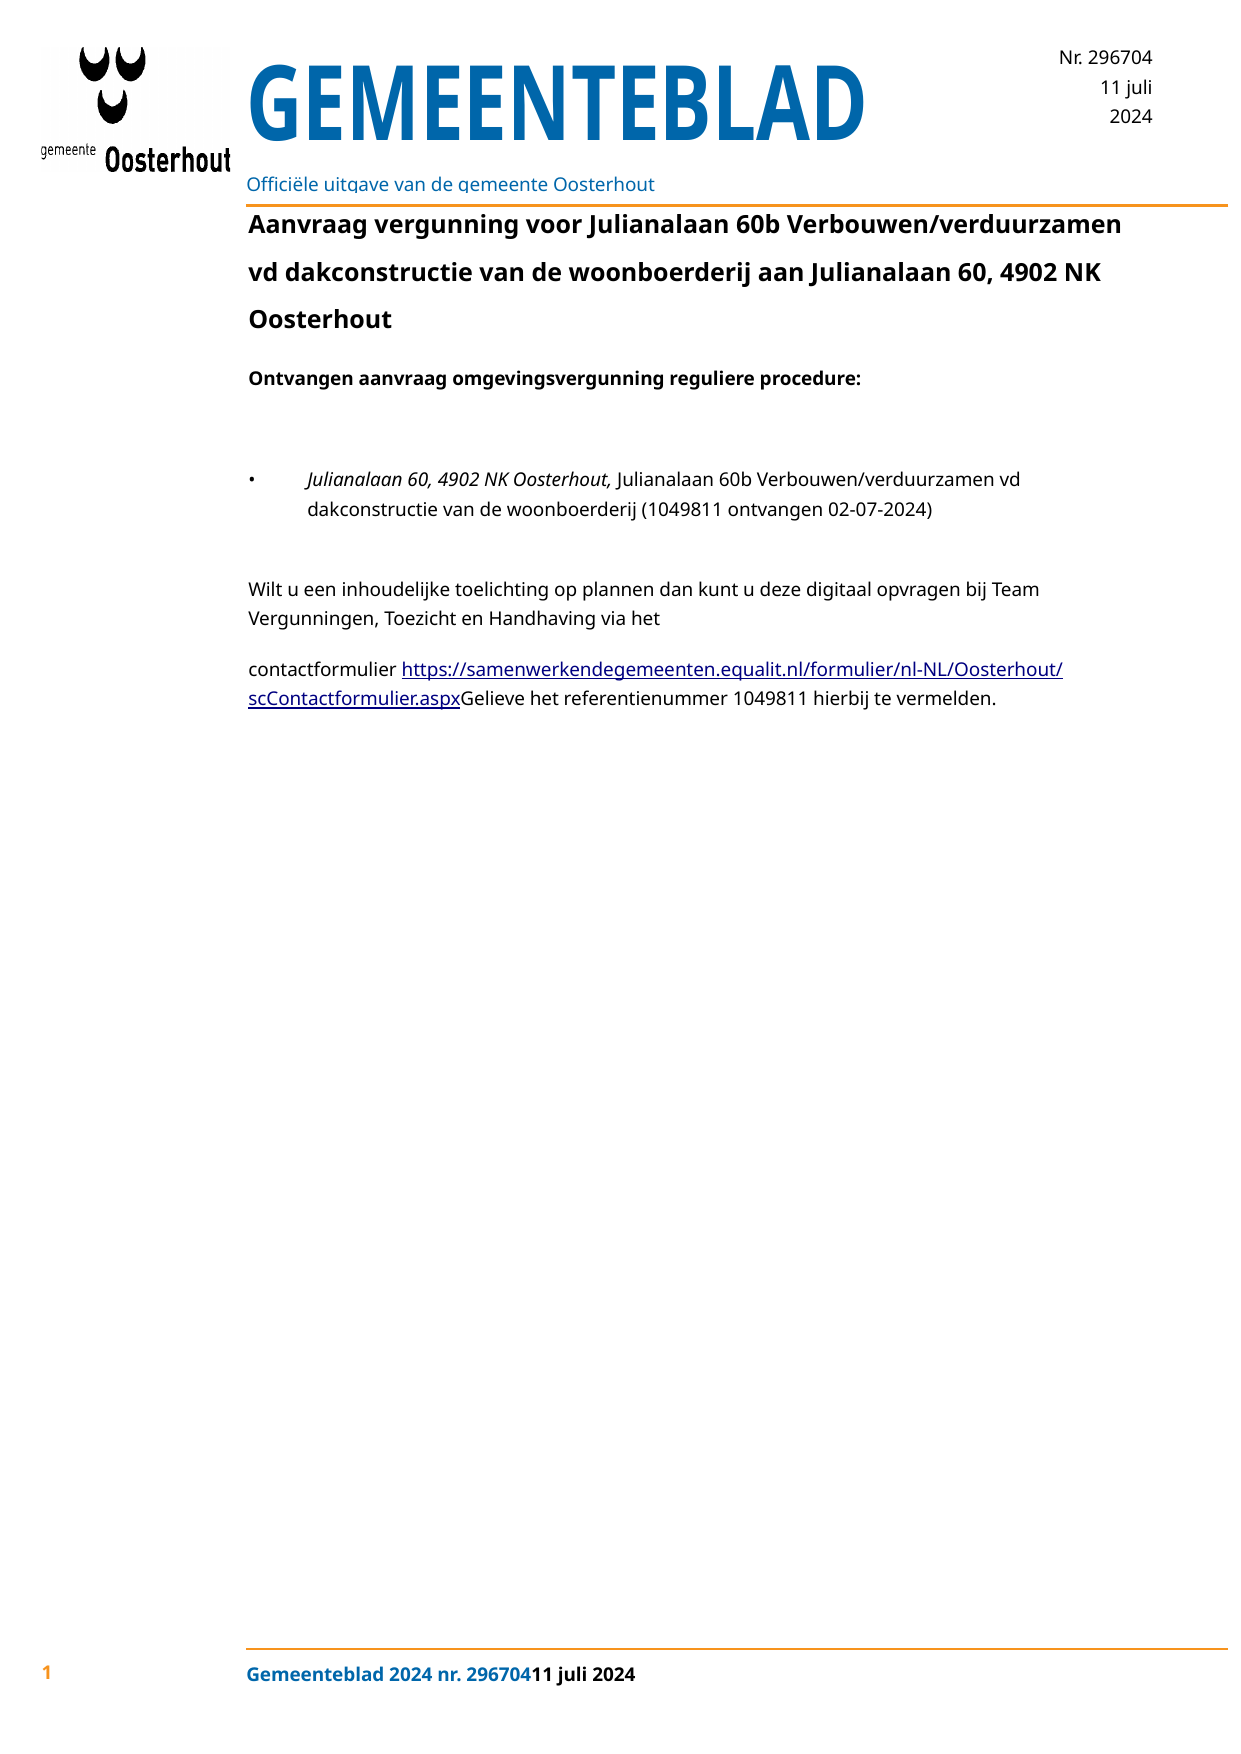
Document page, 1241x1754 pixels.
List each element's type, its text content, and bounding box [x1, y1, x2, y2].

text contactformulier https://samenwerkendegemeenten.equalit.nl/formulier/nl-NL/Oosterhout/scContactformulier.aspxGelieve het referentienummer 1049811 hierbij te vermelden. [248, 656, 1152, 711]
text Aanvraag vergunning voor Julianalaan 60b Verbouwen/verduurzamen vd dakconstructie van de woonboerderij aan Julianalaan 60, 4902 NK Oosterhout [248, 207, 1152, 336]
text Wilt u een inhoudelijke toelichting op plannen dan kunt u deze digitaal opvragen bij Team Vergunningen, Toezicht en Handhaving via het [248, 576, 1152, 631]
picture [41, 47, 231, 172]
text Ontvangen aanvraag omgevingsvergunning reguliere procedure: [248, 366, 1152, 391]
list Julianalaan 60, 4902 NK Oosterhout, Julianalaan 60b Verbouwen/verduurzamen vd dakconstructie van de woonboerderij (1049811 ontvangen 02-07-2024) [248, 466, 1152, 522]
